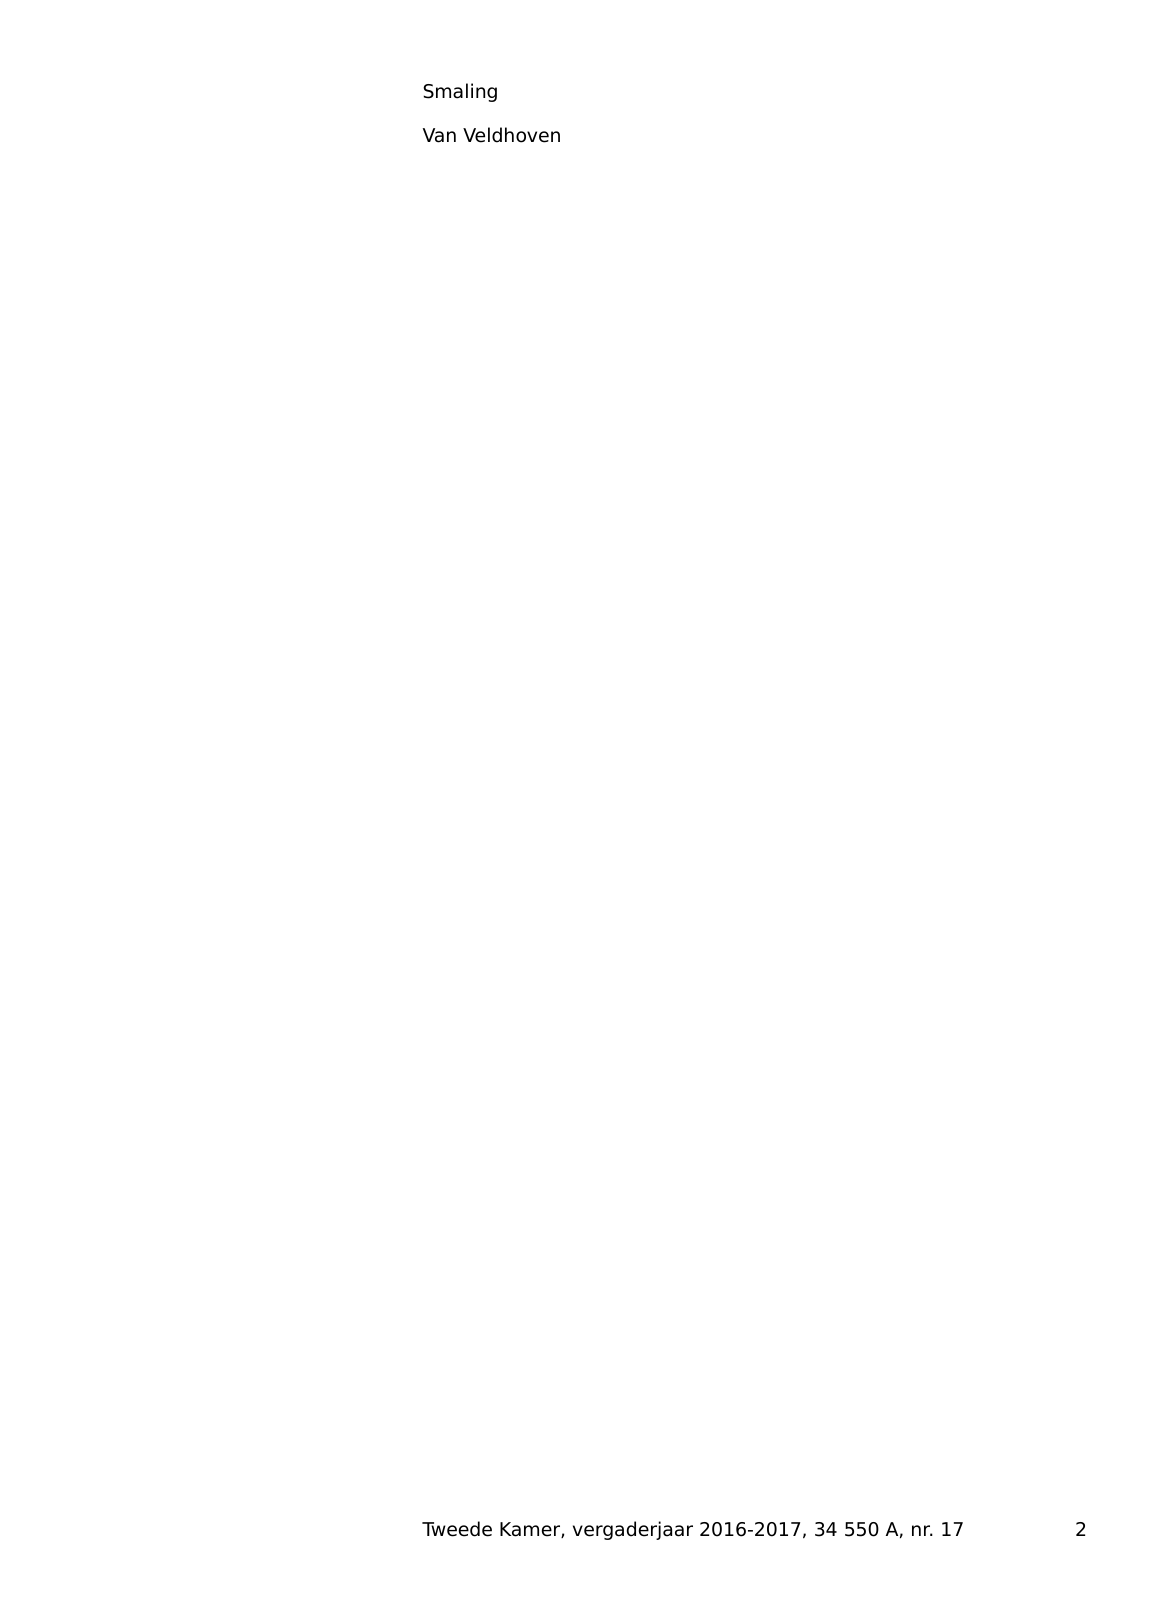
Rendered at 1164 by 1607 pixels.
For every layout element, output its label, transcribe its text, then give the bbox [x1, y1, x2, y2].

text Smaling Van Veldhoven [422, 59, 1087, 147]
